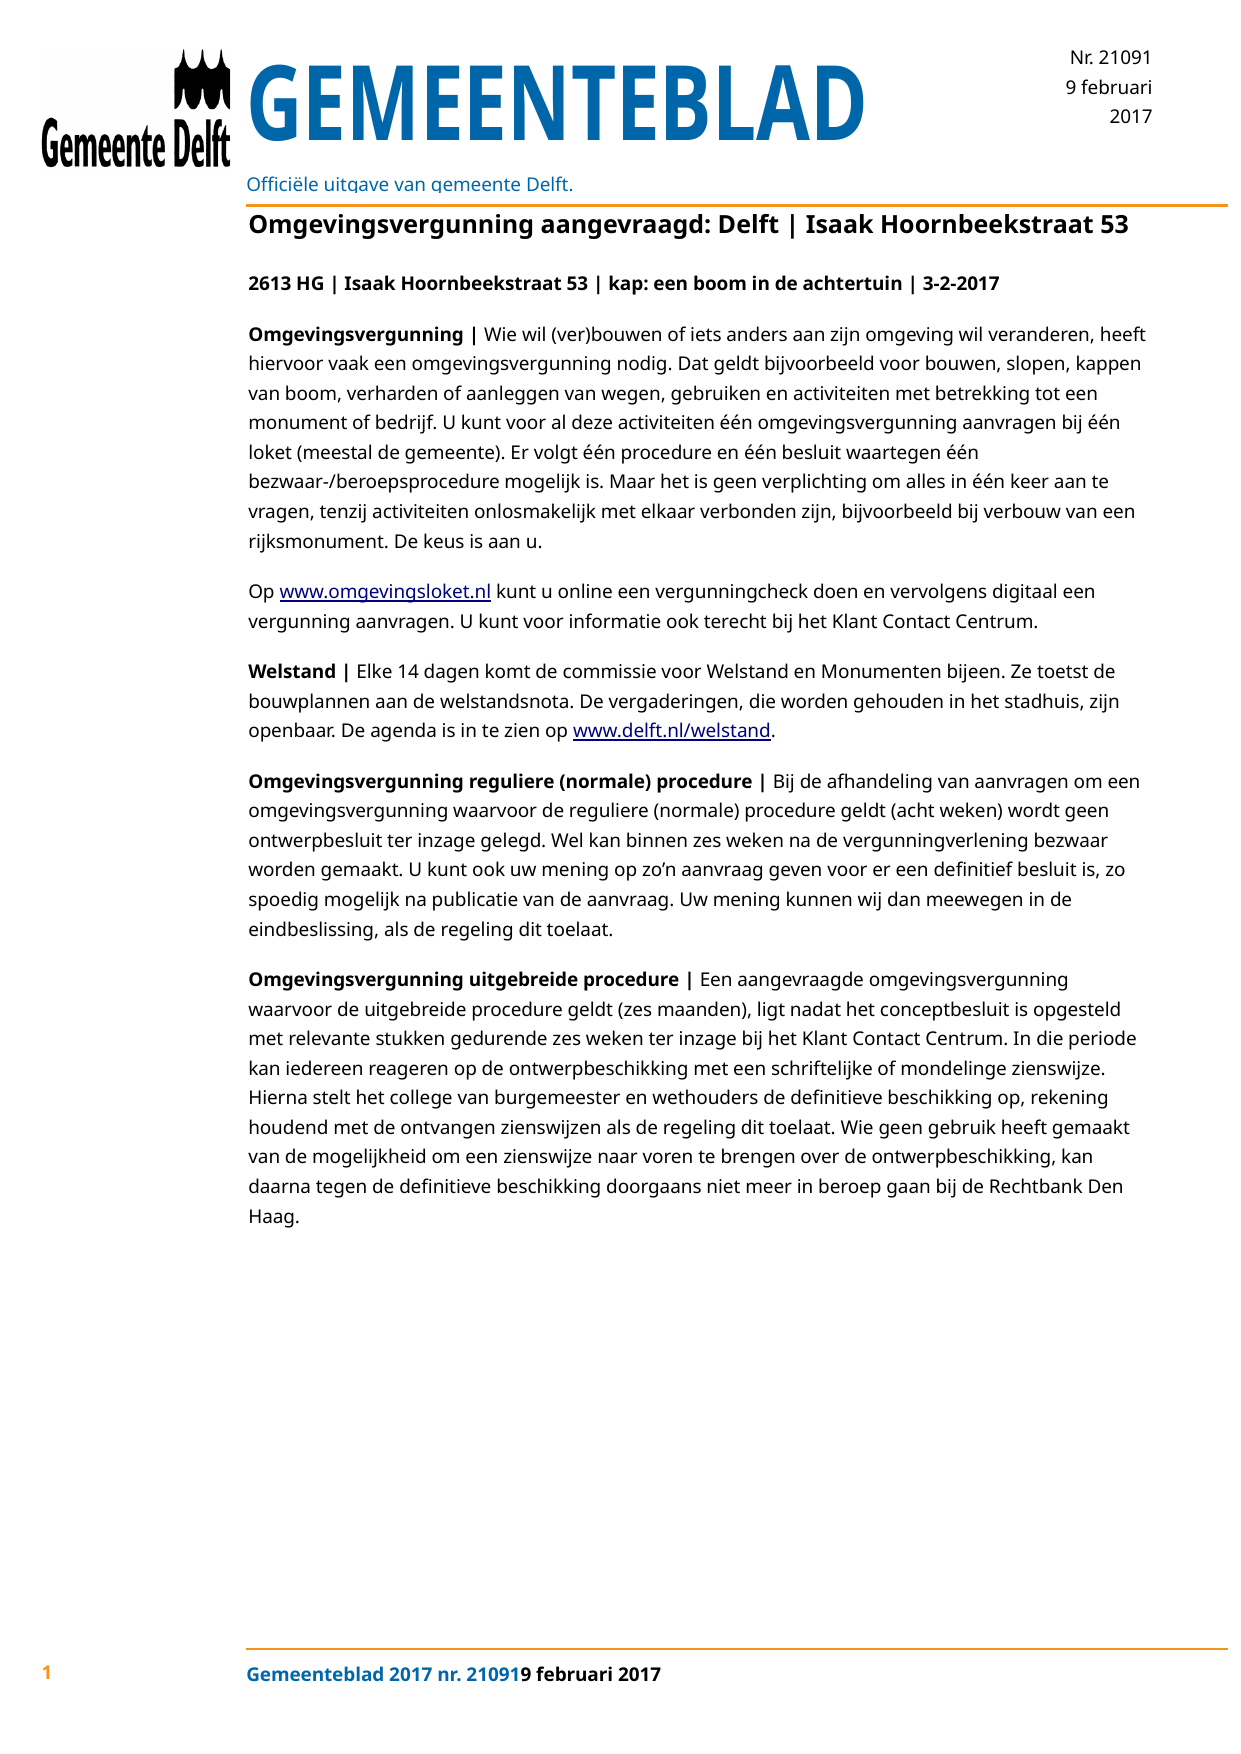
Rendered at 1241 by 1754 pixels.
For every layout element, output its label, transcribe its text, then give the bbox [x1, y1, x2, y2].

text Omgevingsvergunning uitgebreide procedure | Een aangevraagde omgevingsvergunning waarvoor de uitgebreide procedure geldt (zes maanden), ligt nadat het conceptbesluit is opgesteld met relevante stukken gedurende zes weken ter inzage bij het Klant Contact Centrum. In die periode kan iedereen reageren op de ontwerpbeschikking met een schriftelijke of mondelinge zienswijze. Hierna stelt het college van burgemeester en wethouders de definitieve beschikking op, rekening houdend met de ontvangen zienswijzen als de regeling dit toelaat. Wie geen gebruik heeft gemaakt van de mogelijkheid om een zienswijze naar voren te brengen over de ontwerpbeschikking, kan daarna tegen de definitieve beschikking doorgaans niet meer in beroep gaan bij de Rechtbank Den Haag. [248, 966, 1152, 1228]
text Welstand | Elke 14 dagen komt de commissie voor Welstand en Monumenten bijeen. Ze toetst de bouwplannen aan de welstandsnota. De vergaderingen, die worden gehouden in het stadhuis, zijn openbaar. De agenda is in te zien op www.delft.nl/welstand. [248, 658, 1152, 743]
text Omgevingsvergunning | Wie wil (ver)bouwen of iets anders aan zijn omgeving wil veranderen, heeft hiervoor vaak een omgevingsvergunning nodig. Dat geldt bijvoorbeeld voor bouwen, slopen, kappen van boom, verharden of aanleggen van wegen, gebruiken en activiteiten met betrekking tot een monument of bedrijf. U kunt voor al deze activiteiten één omgevingsvergunning aanvragen bij één loket (meestal de gemeente). Er volgt één procedure en één besluit waartegen één bezwaar-/beroepsprocedure mogelijk is. Maar het is geen verplichting om alles in één keer aan te vragen, tenzij activiteiten onlosmakelijk met elkaar verbonden zijn, bijvoorbeeld bij verbouw van een rijksmonument. De keus is aan u. [248, 321, 1152, 553]
picture [41, 47, 231, 172]
text Omgevingsvergunning aangevraagd: Delft | Isaak Hoornbeekstraat 53 [248, 207, 1152, 241]
text Omgevingsvergunning reguliere (normale) procedure | Bij de afhandeling van aanvragen om een omgevingsvergunning waarvoor de reguliere (normale) procedure geldt (acht weken) wordt geen ontwerpbesluit ter inzage gelegd. Wel kan binnen zes weken na de vergunningverlening bezwaar worden gemaakt. U kunt ook uw mening op zo’n aanvraag geven voor er een definitief besluit is, zo spoedig mogelijk na publicatie van de aanvraag. Uw mening kunnen wij dan meewegen in de eindbeslissing, als de regeling dit toelaat. [248, 768, 1152, 941]
text Op www.omgevingsloket.nl kunt u online een vergunningcheck doen en vervolgens digitaal een vergunning aanvragen. U kunt voor informatie ook terecht bij het Klant Contact Centrum. [248, 578, 1152, 633]
text 2613 HG | Isaak Hoornbeekstraat 53 | kap: een boom in de achtertuin | 3-2-2017 [248, 270, 1152, 296]
